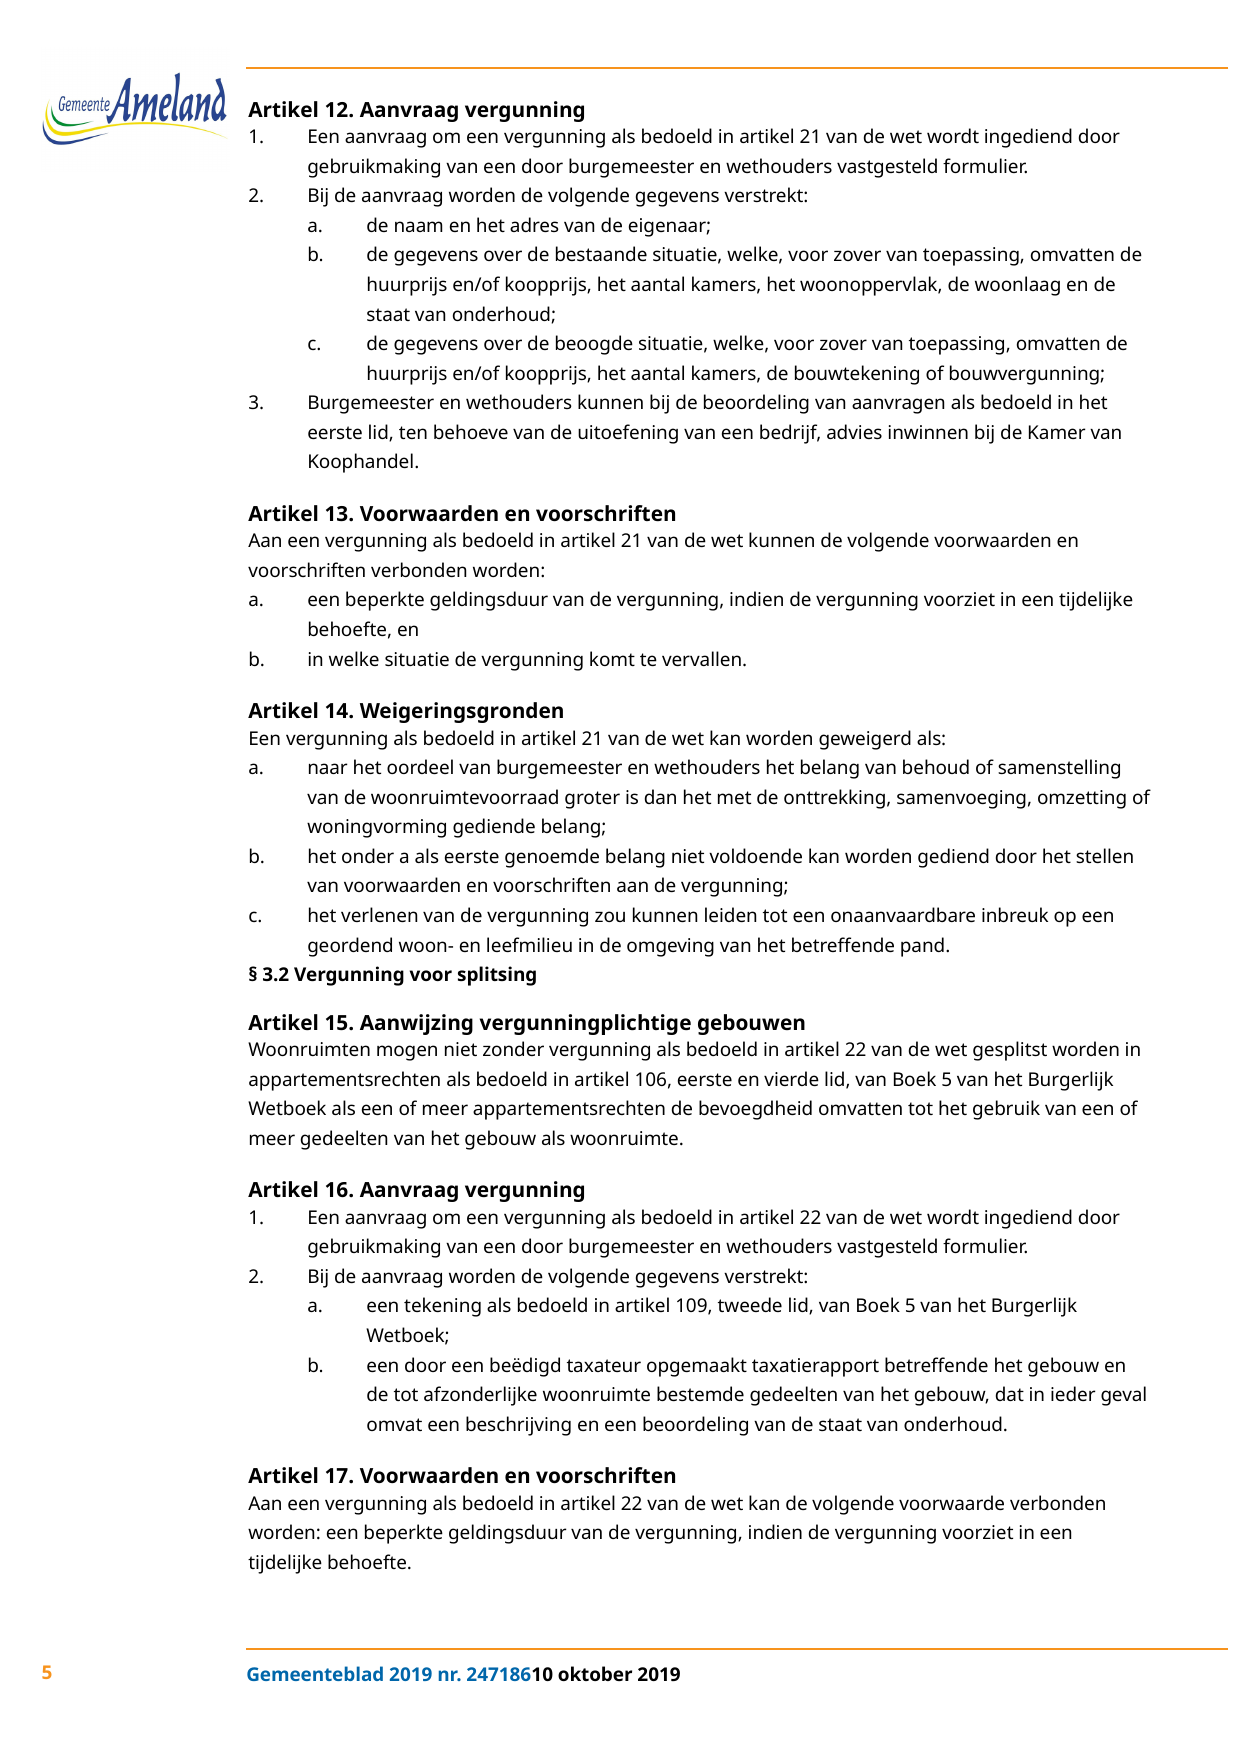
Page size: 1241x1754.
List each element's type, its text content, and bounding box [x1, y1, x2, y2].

text Een vergunning als bedoeld in artikel 21 van de wet kan worden geweigerd als: [248, 725, 1152, 750]
list naar het oordeel van burgemeester en wethouders het belang van behoud of samenstelling van de woonruimtevoorraad groter is dan het met de onttrekking, samenvoeging, omzetting of woningvorming gediende belang; [248, 754, 1152, 839]
list het verlenen van de vergunning zou kunnen leiden tot een onaanvaardbare inbreuk op een geordend woon- en leefmilieu in de omgeving van het betreffende pand. [248, 902, 1152, 957]
text Artikel 14. Weigeringsgronden [248, 696, 1152, 725]
list Bij de aanvraag worden de volgende gegevens verstrekt: [248, 1263, 1152, 1289]
list in welke situatie de vergunning komt te vervallen. [248, 646, 1152, 672]
list Een aanvraag om een vergunning als bedoeld in artikel 21 van de wet wordt ingediend door gebruikmaking van een door burgemeester en wethouders vastgesteld formulier. [248, 123, 1152, 178]
text Artikel 12. Aanvraag vergunning [248, 95, 1152, 123]
text Artikel 15. Aanwijzing vergunningplichtige gebouwen [248, 1008, 1152, 1036]
text Artikel 16. Aanvraag vergunning [248, 1176, 1152, 1204]
list de naam en het adres van de eigenaar; [307, 212, 1152, 238]
text § 3.2 Vergunning voor splitsing [248, 961, 1152, 987]
list een door een beëdigd taxateur opgemaakt taxatierapport betreffende het gebouw en de tot afzonderlijke woonruimte bestemde gedeelten van het gebouw, dat in ieder geval omvat een beschrijving en een beoordeling van de staat van onderhoud. [307, 1352, 1152, 1437]
list de gegevens over de beoogde situatie, welke, voor zover van toepassing, omvatten de huurprijs en/of koopprijs, het aantal kamers, de bouwtekening of bouwvergunning; [307, 330, 1152, 386]
list een tekening als bedoeld in artikel 109, tweede lid, van Boek 5 van het Burgerlijk Wetboek; [307, 1293, 1152, 1348]
list Burgemeester en wethouders kunnen bij de beoordeling van aanvragen als bedoeld in het eerste lid, ten behoeve van de uitoefening van een bedrijf, advies inwinnen bij de Kamer van Koophandel. [248, 389, 1152, 474]
text Artikel 17. Voorwaarden en voorschriften [248, 1461, 1152, 1490]
list het onder a als eerste genoemde belang niet voldoende kan worden gediend door het stellen van voorwaarden en voorschriften aan de vergunning; [248, 843, 1152, 898]
picture [41, 47, 231, 172]
text Artikel 13. Voorwaarden en voorschriften [248, 499, 1152, 527]
text Aan een vergunning als bedoeld in artikel 22 van de wet kan de volgende voorwaarde verbonden worden: een beperkte geldingsduur van de vergunning, indien de vergunning voorziet in een tijdelijke behoefte. [248, 1490, 1152, 1575]
list een beperkte geldingsduur van de vergunning, indien de vergunning voorziet in een tijdelijke behoefte, en [248, 587, 1152, 642]
list Een aanvraag om een vergunning als bedoeld in artikel 22 van de wet wordt ingediend door gebruikmaking van een door burgemeester en wethouders vastgesteld formulier. [248, 1204, 1152, 1259]
list de gegevens over de bestaande situatie, welke, voor zover van toepassing, omvatten de huurprijs en/of koopprijs, het aantal kamers, het woonoppervlak, de woonlaag en de staat van onderhoud; [307, 242, 1152, 326]
text Aan een vergunning als bedoeld in artikel 21 van de wet kunnen de volgende voorwaarden en voorschriften verbonden worden: [248, 527, 1152, 583]
list Bij de aanvraag worden de volgende gegevens verstrekt: [248, 182, 1152, 208]
text Woonruimten mogen niet zonder vergunning als bedoeld in artikel 22 van de wet gesplitst worden in appartementsrechten als bedoeld in artikel 106, eerste en vierde lid, van Boek 5 van het Burgerlijk Wetboek als een of meer appartementsrechten de bevoegdheid omvatten tot het gebruik van een of meer gedeelten van het gebouw als woonruimte. [248, 1036, 1152, 1151]
